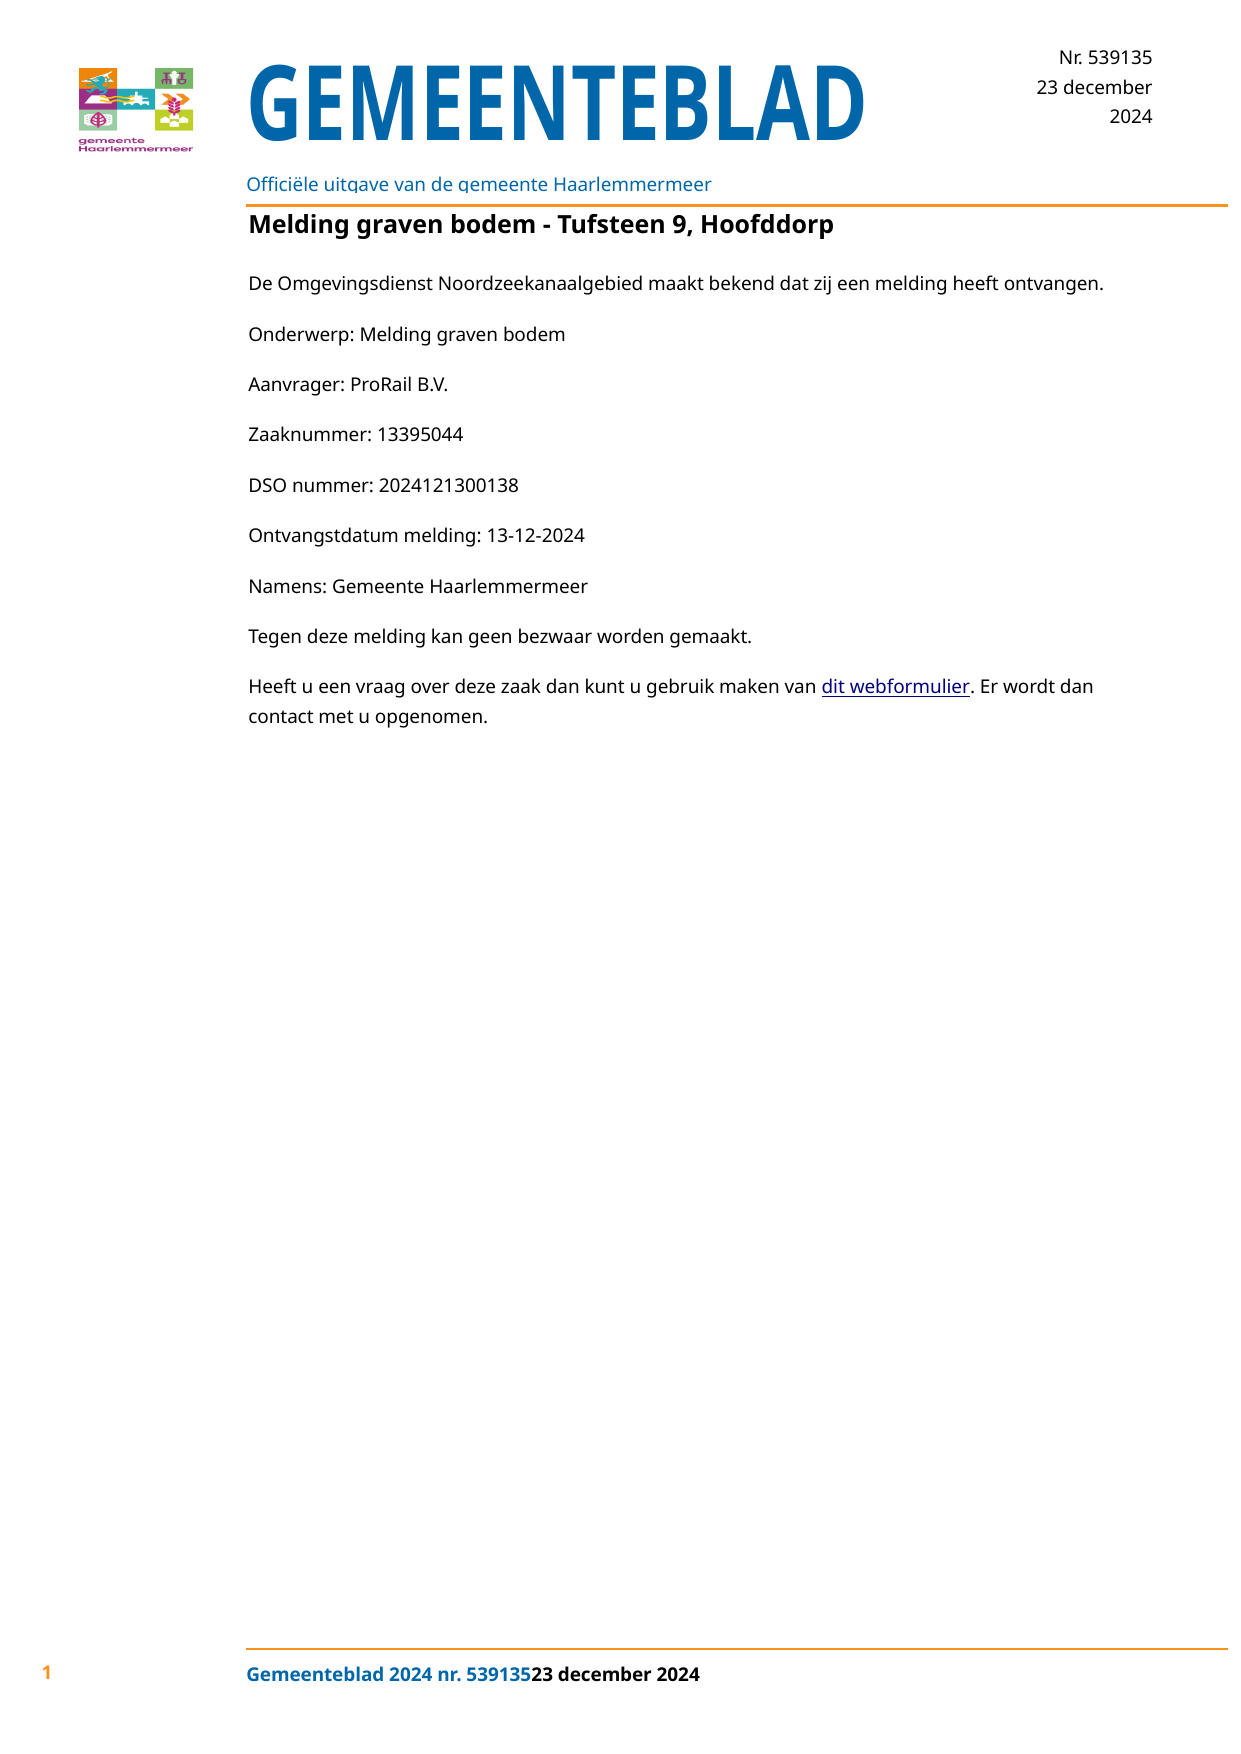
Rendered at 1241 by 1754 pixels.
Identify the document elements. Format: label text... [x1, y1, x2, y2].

text De Omgevingsdienst Noordzeekanaalgebied maakt bekend dat zij een melding heeft ontvangen. [248, 270, 1152, 296]
text Ontvangstdatum melding: 13-12-2024 [248, 522, 1152, 548]
text Aanvrager: ProRail B.V. [248, 371, 1152, 397]
text Melding graven bodem - Tufsteen 9, Hoofddorp [248, 207, 1152, 241]
text Namens: Gemeente Haarlemmermeer [248, 573, 1152, 598]
text Zaaknummer: 13395044 [248, 422, 1152, 447]
text Heeft u een vraag over deze zaak dan kunt u gebruik maken van dit webformulier. Er wordt dan contact met u opgenomen. [248, 674, 1152, 729]
text Onderwerp: Melding graven bodem [248, 321, 1152, 346]
text Tegen deze melding kan geen bezwaar worden gemaakt. [248, 623, 1152, 649]
picture [41, 47, 231, 172]
text DSO nummer: 2024121300138 [248, 472, 1152, 498]
